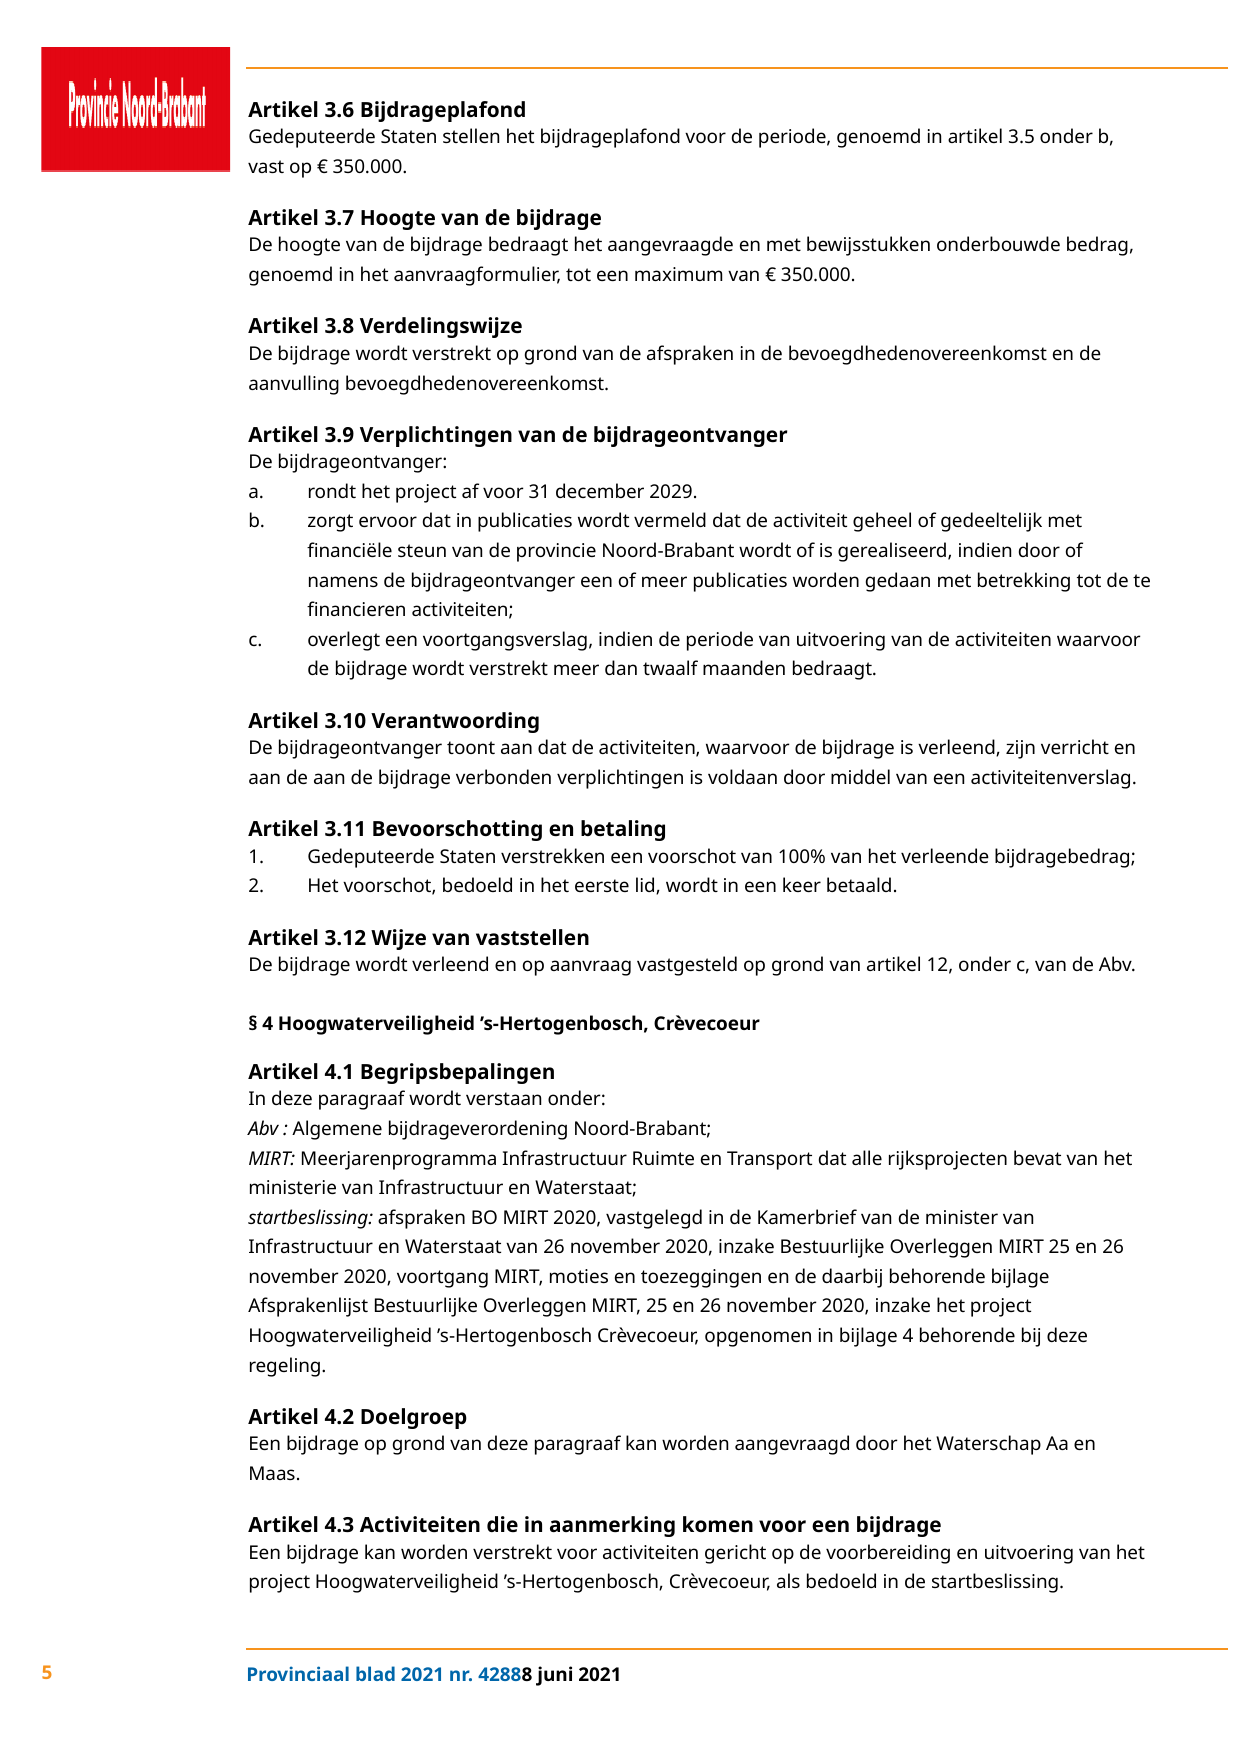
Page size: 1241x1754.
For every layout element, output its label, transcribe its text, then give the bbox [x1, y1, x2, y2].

list Gedeputeerde Staten verstrekken een voorschot van 100% van het verleende bijdragebedrag; [248, 843, 1152, 869]
text Artikel 3.9 Verplichtingen van de bijdrageontvanger [248, 420, 1152, 448]
text De bijdrageontvanger: [248, 448, 1152, 474]
text De hoogte van de bijdrage bedraagt het aangevraagde en met bewijsstukken onderbouwde bedrag, genoemd in het aanvraagformulier, tot een maximum van € 350.000. [248, 232, 1152, 287]
text Artikel 3.12 Wijze van vaststellen [248, 923, 1152, 951]
text Artikel 3.7 Hoogte van de bijdrage [248, 203, 1152, 232]
text De bijdrageontvanger toont aan dat de activiteiten, waarvoor de bijdrage is verleend, zijn verricht en aan de aan de bijdrage verbonden verplichtingen is voldaan door middel van een activiteitenverslag. [248, 734, 1152, 790]
text Een bijdrage op grond van deze paragraaf kan worden aangevraagd door het Waterschap Aa en Maas. [248, 1431, 1152, 1486]
list overlegt een voortgangsverslag, indien de periode van uitvoering van de activiteiten waarvoor de bijdrage wordt verstrekt meer dan twaalf maanden bedraagt. [248, 626, 1152, 681]
text De bijdrage wordt verstrekt op grond van de afspraken in de bevoegdhedenovereenkomst en de aanvulling bevoegdhedenovereenkomst. [248, 340, 1152, 395]
text Artikel 3.10 Verantwoording [248, 706, 1152, 734]
text startbeslissing: afspraken BO MIRT 2020, vastgelegd in de Kamerbrief van de minister van Infrastructuur en Waterstaat van 26 november 2020, inzake Bestuurlijke Overleggen MIRT 25 en 26 november 2020, voortgang MIRT, moties en toezeggingen en de daarbij behorende bijlage Afsprakenlijst Bestuurlijke Overleggen MIRT, 25 en 26 november 2020, inzake het project Hoogwaterveiligheid ’s-Hertogenbosch Crèvecoeur, opgenomen in bijlage 4 behorende bij deze regeling. [248, 1204, 1152, 1377]
text In deze paragraaf wordt verstaan onder: [248, 1086, 1152, 1111]
text MIRT: Meerjarenprogramma Infrastructuur Ruimte en Transport dat alle rijksprojecten bevat van het ministerie van Infrastructuur en Waterstaat; [248, 1145, 1152, 1200]
text Gedeputeerde Staten stellen het bijdrageplafond voor de periode, genoemd in artikel 3.5 onder b, vast op € 350.000. [248, 123, 1152, 178]
list rondt het project af voor 31 december 2029. [248, 478, 1152, 504]
text § 4 Hoogwaterveiligheid ’s-Hertogenbosch, Crèvecoeur [248, 1011, 1152, 1036]
text Artikel 3.6 Bijdrageplafond [248, 95, 1152, 123]
text Abv : Algemene bijdrageverordening Noord-Brabant; [248, 1115, 1152, 1141]
text Artikel 4.2 Doelgroep [248, 1402, 1152, 1431]
text Artikel 3.8 Verdelingswijze [248, 312, 1152, 340]
picture [41, 47, 231, 172]
text De bijdrage wordt verleend en op aanvraag vastgesteld op grond van artikel 12, onder c, van de Abv. [248, 951, 1152, 977]
list zorgt ervoor dat in publicaties wordt vermeld dat de activiteit geheel of gedeeltelijk met financiële steun van de provincie Noord-Brabant wordt of is gerealiseerd, indien door of namens de bijdrageontvanger een of meer publicaties worden gedaan met betrekking tot de te financieren activiteiten; [248, 508, 1152, 622]
text Artikel 4.1 Begripsbepalingen [248, 1057, 1152, 1086]
text Artikel 4.3 Activiteiten die in aanmerking komen voor een bijdrage [248, 1511, 1152, 1539]
list Het voorschot, bedoeld in het eerste lid, wordt in een keer betaald. [248, 872, 1152, 898]
text Een bijdrage kan worden verstrekt voor activiteiten gericht op de voorbereiding en uitvoering van het project Hoogwaterveiligheid ’s-Hertogenbosch, Crèvecoeur, als bedoeld in de startbeslissing. [248, 1539, 1152, 1594]
text Artikel 3.11 Bevoorschotting en betaling [248, 814, 1152, 843]
